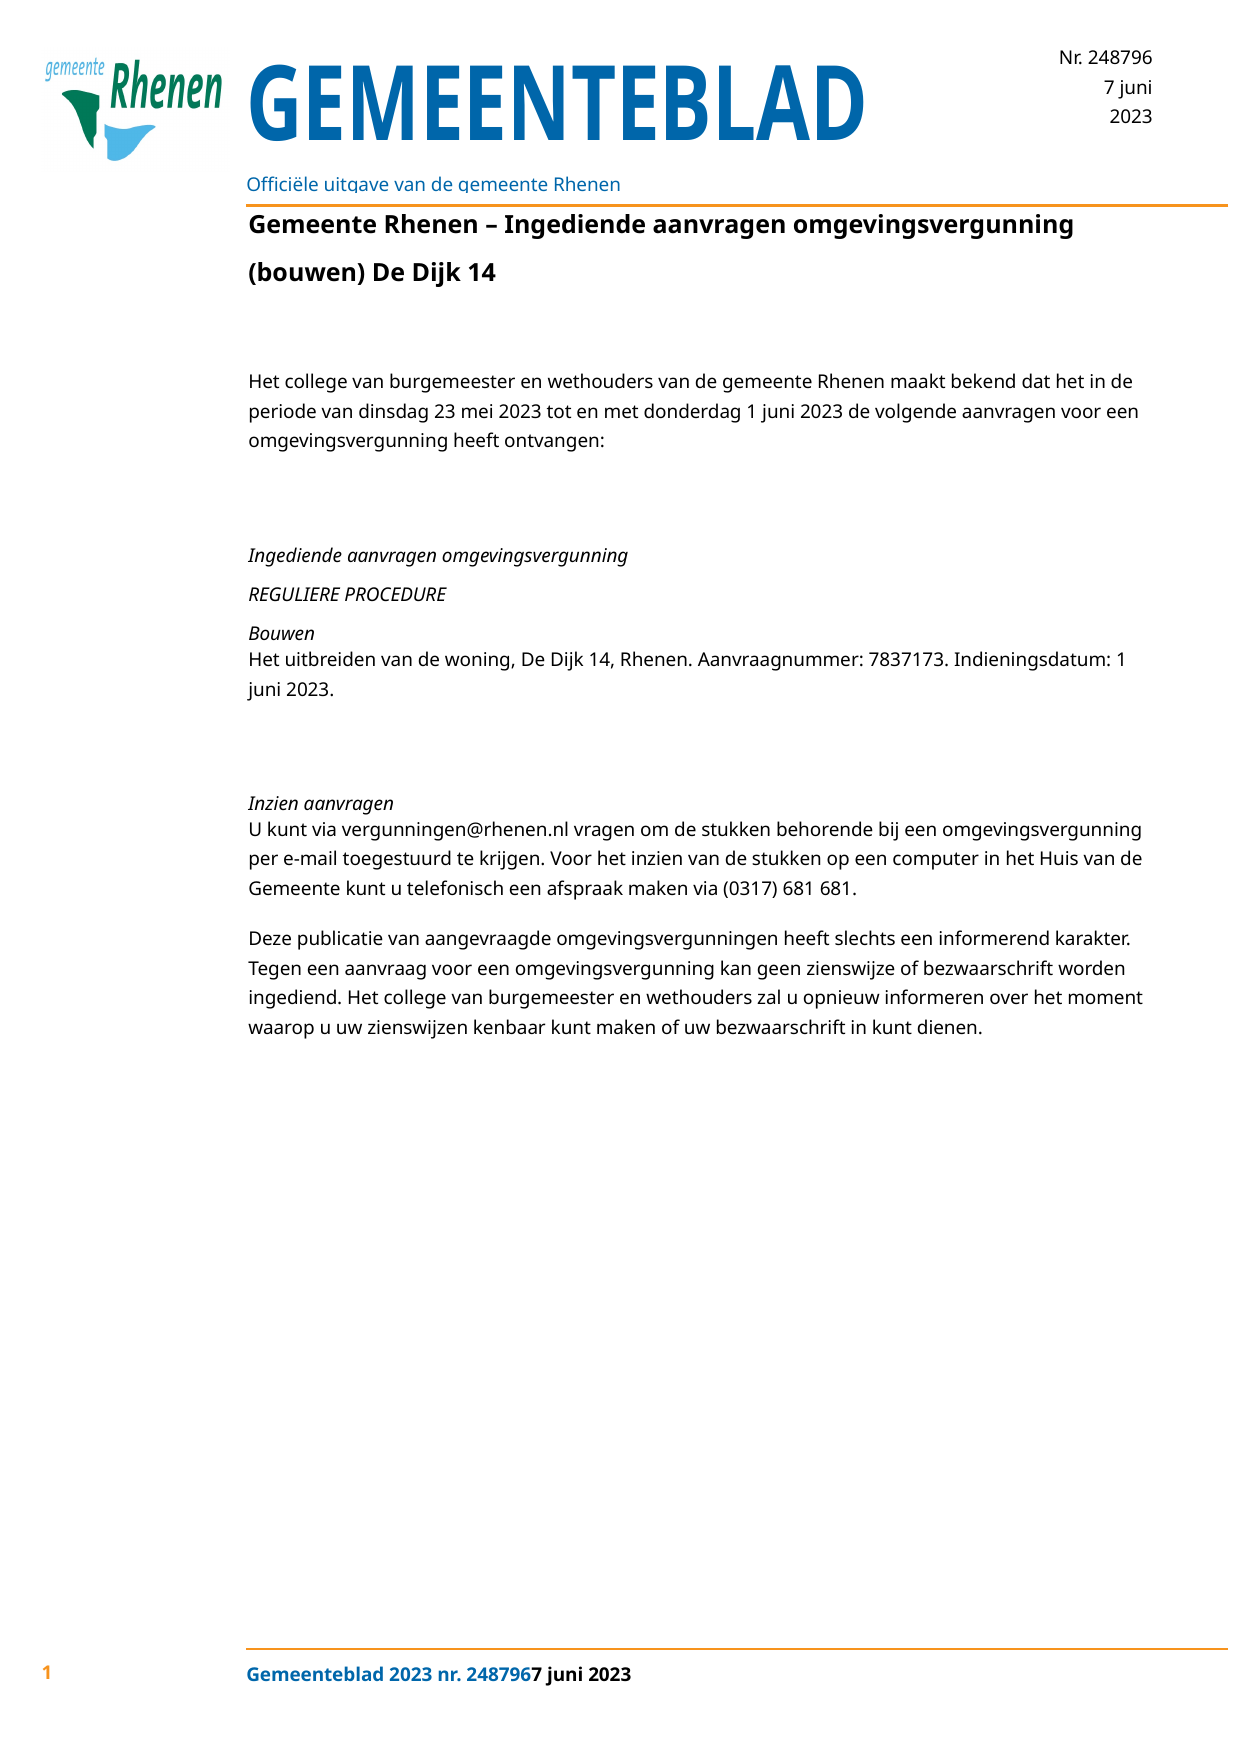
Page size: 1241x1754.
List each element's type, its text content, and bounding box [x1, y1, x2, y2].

text Deze publicatie van aangevraagde omgevingsvergunningen heeft slechts een informerend karakter. Tegen een aanvraag voor een omgevingsvergunning kan geen zienswijze of bezwaarschrift worden ingediend. Het college van burgemeester en wethouders zal u opnieuw informeren over het moment waarop u uw zienswijzen kenbaar kunt maken of uw bezwaarschrift in kunt dienen. [248, 925, 1152, 1040]
text Het college van burgemeester en wethouders van de gemeente Rhenen maakt bekend dat het in de periode van dinsdag 23 mei 2023 tot en met donderdag 1 juni 2023 de volgende aanvragen voor een omgevingsvergunning heeft ontvangen: [248, 368, 1152, 453]
text REGULIERE PROCEDURE [248, 581, 1152, 607]
text Bouwen [248, 620, 1152, 646]
text U kunt via vergunningen@rhenen.nl vragen om de stukken behorende bij een omgevingsvergunning per e-mail toegestuurd te krijgen. Voor het inzien van de stukken op een computer in het Huis van de Gemeente kunt u telefonisch een afspraak maken via (0317) 681 681. [248, 816, 1152, 901]
text Het uitbreiden van de woning, De Dijk 14, Rhenen. Aanvraagnummer: 7837173. Indieningsdatum: 1 juni 2023. [248, 646, 1152, 701]
picture [41, 47, 231, 172]
text Inzien aanvragen [248, 790, 1152, 816]
text Ingediende aanvragen omgevingsvergunning [248, 542, 1152, 568]
text Gemeente Rhenen – Ingediende aanvragen omgevingsvergunning (bouwen) De Dijk 14 [248, 207, 1152, 288]
